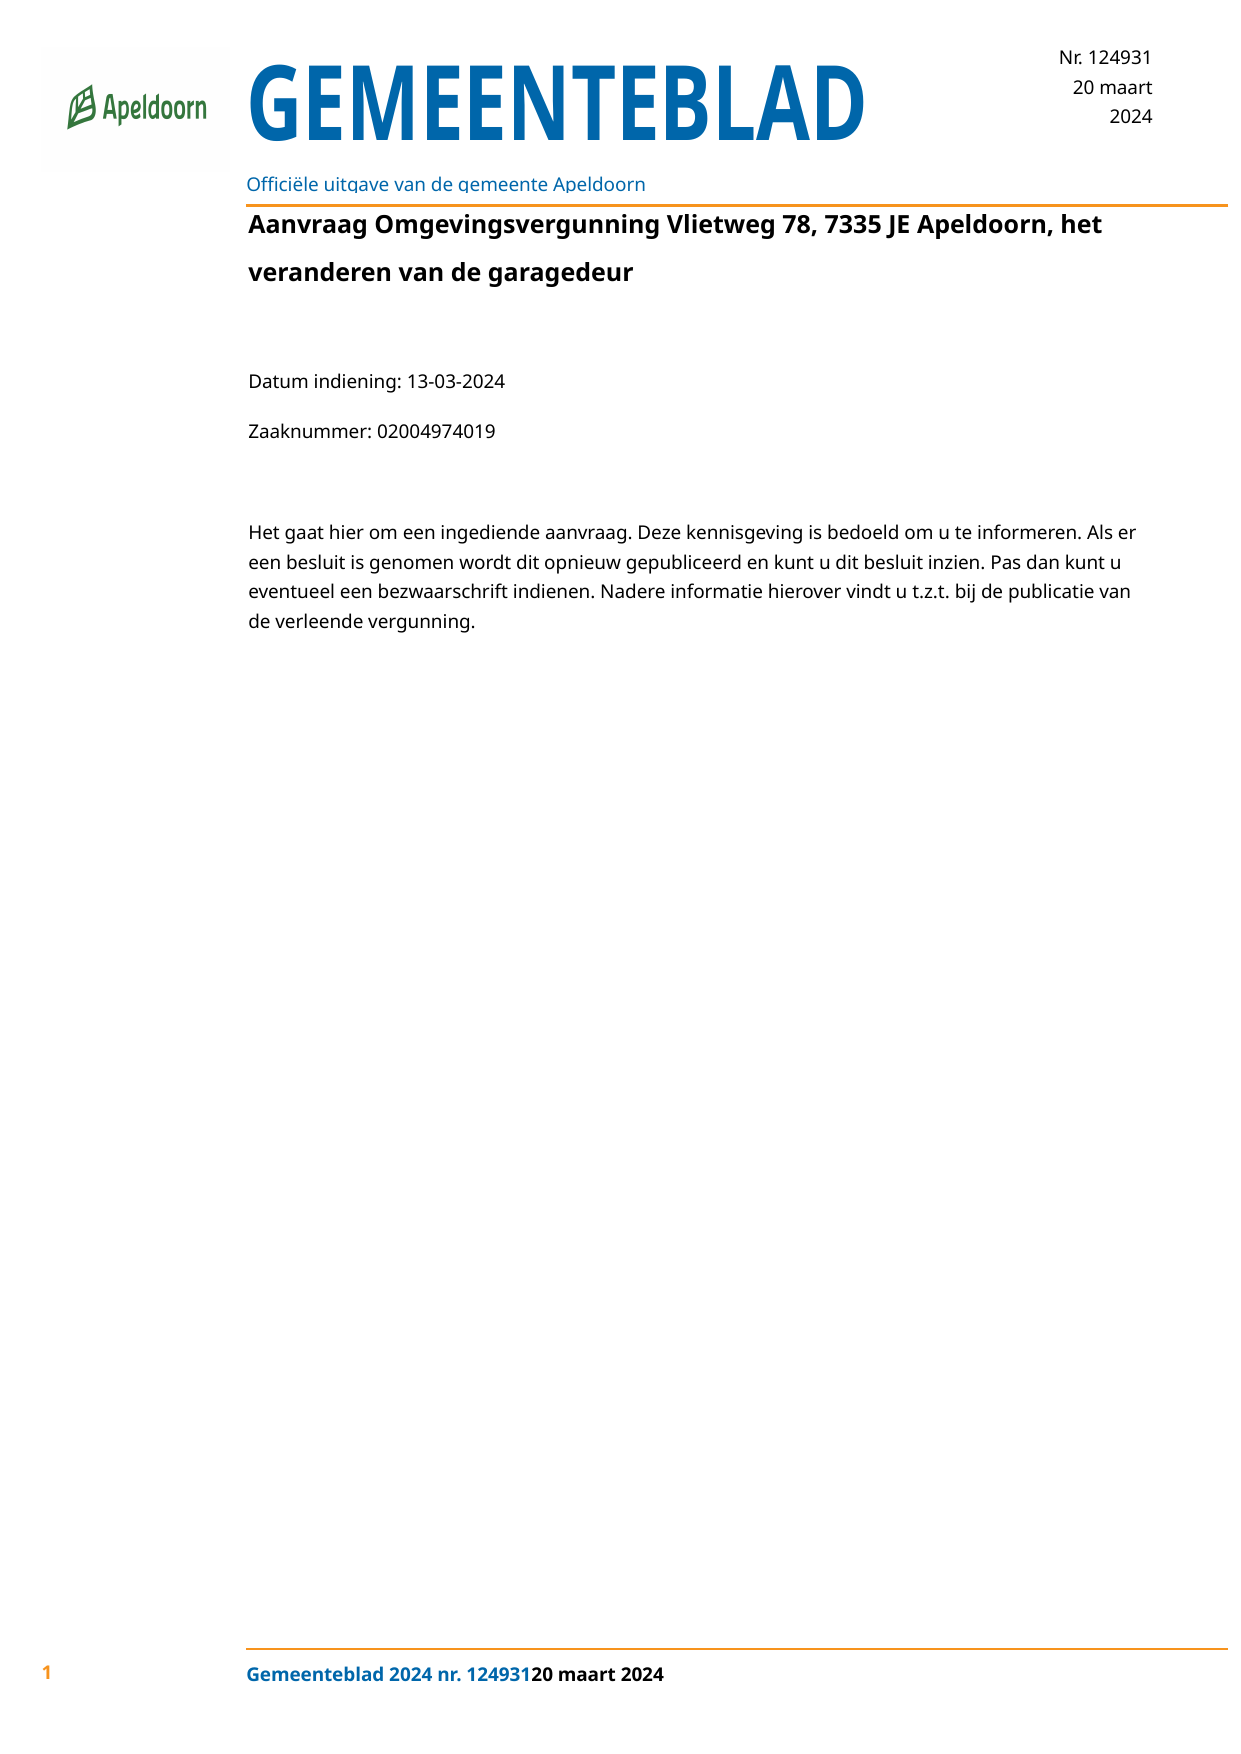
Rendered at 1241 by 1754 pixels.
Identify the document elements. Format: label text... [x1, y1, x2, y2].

picture [41, 47, 231, 172]
text Aanvraag Omgevingsvergunning Vlietweg 78, 7335 JE Apeldoorn, het veranderen van de garagedeur [248, 207, 1152, 288]
text Zaaknummer: 02004974019 [248, 419, 1152, 444]
text Datum indiening: 13-03-2024 [248, 368, 1152, 394]
text Het gaat hier om een ingediende aanvraag. Deze kennisgeving is bedoeld om u te informeren. Als er een besluit is genomen wordt dit opnieuw gepubliceerd en kunt u dit besluit inzien. Pas dan kunt u eventueel een bezwaarschrift indienen. Nadere informatie hierover vindt u t.z.t. bij de publicatie van de verleende vergunning. [248, 519, 1152, 634]
